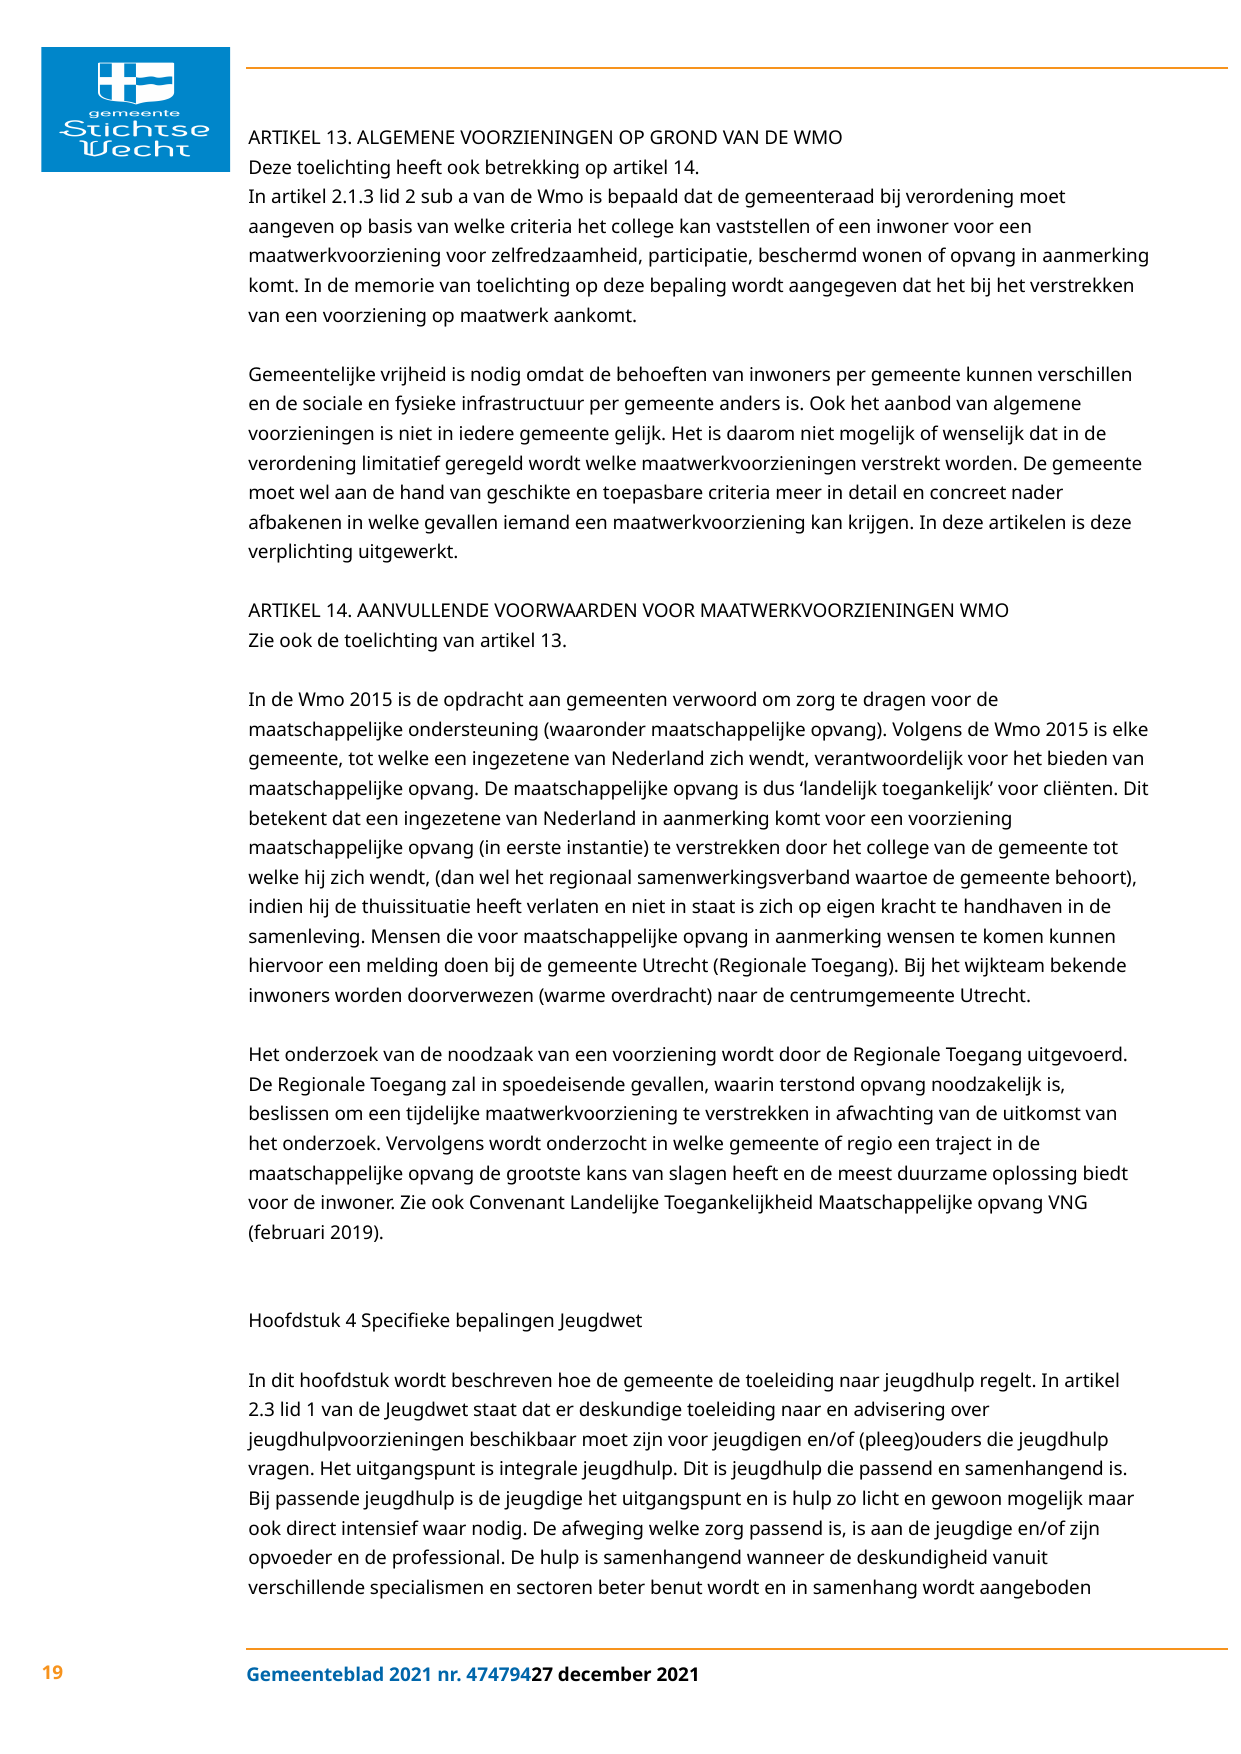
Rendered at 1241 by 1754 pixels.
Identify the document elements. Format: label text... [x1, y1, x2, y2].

picture [137, 63, 174, 103]
text Deze toelichting heeft ook betrekking op artikel 14. [248, 154, 1152, 180]
text Gemeentelijke vrijheid is nodig omdat de behoeften van inwoners per gemeente kunnen verschillen en de sociale en fysieke infrastructuur per gemeente anders is. Ook het aanbod van algemene voorzieningen is niet in iedere gemeente gelijk. Het is daarom niet mogelijk of wenselijk dat in de verordening limitatief geregeld wordt welke maatwerkvoorzieningen verstrekt worden. De gemeente moet wel aan de hand van geschikte en toepasbare criteria meer in detail en concreet nader afbakenen in welke gevallen iemand een maatwerkvoorziening kan krijgen. In deze artikelen is deze verplichting uitgewerkt. [248, 361, 1152, 564]
text Zie ook de toelichting van artikel 13. [248, 627, 1152, 653]
text In artikel 2.1.3 lid 2 sub a van de Wmo is bepaald dat de gemeenteraad bij verordening moet aangeven op basis van welke criteria het college kan vaststellen of een inwoner voor een maatwerkvoorziening voor zelfredzaamheid, participatie, beschermd wonen of opvang in aanmerking komt. In de memorie van toelichting op deze bepaling wordt aangegeven dat het bij het verstrekken van een voorziening op maatwerk aankomt. [248, 183, 1152, 328]
picture [99, 63, 135, 101]
text ARTIKEL 14. AANVULLENDE VOORWAARDEN VOOR MAATWERKVOORZIENINGEN WMO [248, 598, 1152, 623]
text ARTIKEL 13. ALGEMENE VOORZIENINGEN OP GROND VAN DE WMO [248, 124, 1152, 150]
text Hoofdstuk 4 Specifieke bepalingen Jeugdwet [248, 1308, 1152, 1333]
text In dit hoofdstuk wordt beschreven hoe de gemeente de toeleiding naar jeugdhulp regelt. In artikel 2.3 lid 1 van de Jeugdwet staat dat er deskundige toeleiding naar en advisering over jeugdhulpvoorzieningen beschikbaar moet zijn voor jeugdigen en/of (pleeg)ouders die jeugdhulp vragen. Het uitgangspunt is integrale jeugdhulp. Dit is jeugdhulp die passend en samenhangend is. Bij passende jeugdhulp is de jeugdige het uitgangspunt en is hulp zo licht en gewoon mogelijk maar ook direct intensief waar nodig. De afweging welke zorg passend is, is aan de jeugdige en/of zijn opvoeder en de professional. De hulp is samenhangend wanneer de deskundigheid vanuit verschillende specialismen en sectoren beter benut wordt en in samenhang wordt aangeboden [248, 1367, 1152, 1600]
text In de Wmo 2015 is de opdracht aan gemeenten verwoord om zorg te dragen voor de maatschappelijke ondersteuning (waaronder maatschappelijke opvang). Volgens de Wmo 2015 is elke gemeente, tot welke een ingezetene van Nederland zich wendt, verantwoordelijk voor het bieden van maatschappelijke opvang. De maatschappelijke opvang is dus ‘landelijk toegankelijk’ voor cliënten. Dit betekent dat een ingezetene van Nederland in aanmerking komt voor een voorziening maatschappelijke opvang (in eerste instantie) te verstrekken door het college van de gemeente tot welke hij zich wendt, (dan wel het regionaal samenwerkingsverband waartoe de gemeente behoort), indien hij de thuissituatie heeft verlaten en niet in staat is zich op eigen kracht te handhaven in de samenleving. Mensen die voor maatschappelijke opvang in aanmerking wensen te komen kunnen hiervoor een melding doen bij de gemeente Utrecht (Regionale Toegang). Bij het wijkteam bekende inwoners worden doorverwezen (warme overdracht) naar de centrumgemeente Utrecht. [248, 686, 1152, 1008]
text Het onderzoek van de noodzaak van een voorziening wordt door de Regionale Toegang uitgevoerd. De Regionale Toegang zal in spoedeisende gevallen, waarin terstond opvang noodzakelijk is, beslissen om een tijdelijke maatwerkvoorziening te verstrekken in afwachting van de uitkomst van het onderzoek. Vervolgens wordt onderzocht in welke gemeente of regio een traject in de maatschappelijke opvang de grootste kans van slagen heeft en de meest duurzame oplossing biedt voor de inwoner. Zie ook Convenant Landelijke Toegankelijkheid Maatschappelijke opvang VNG (februari 2019). [248, 1041, 1152, 1245]
